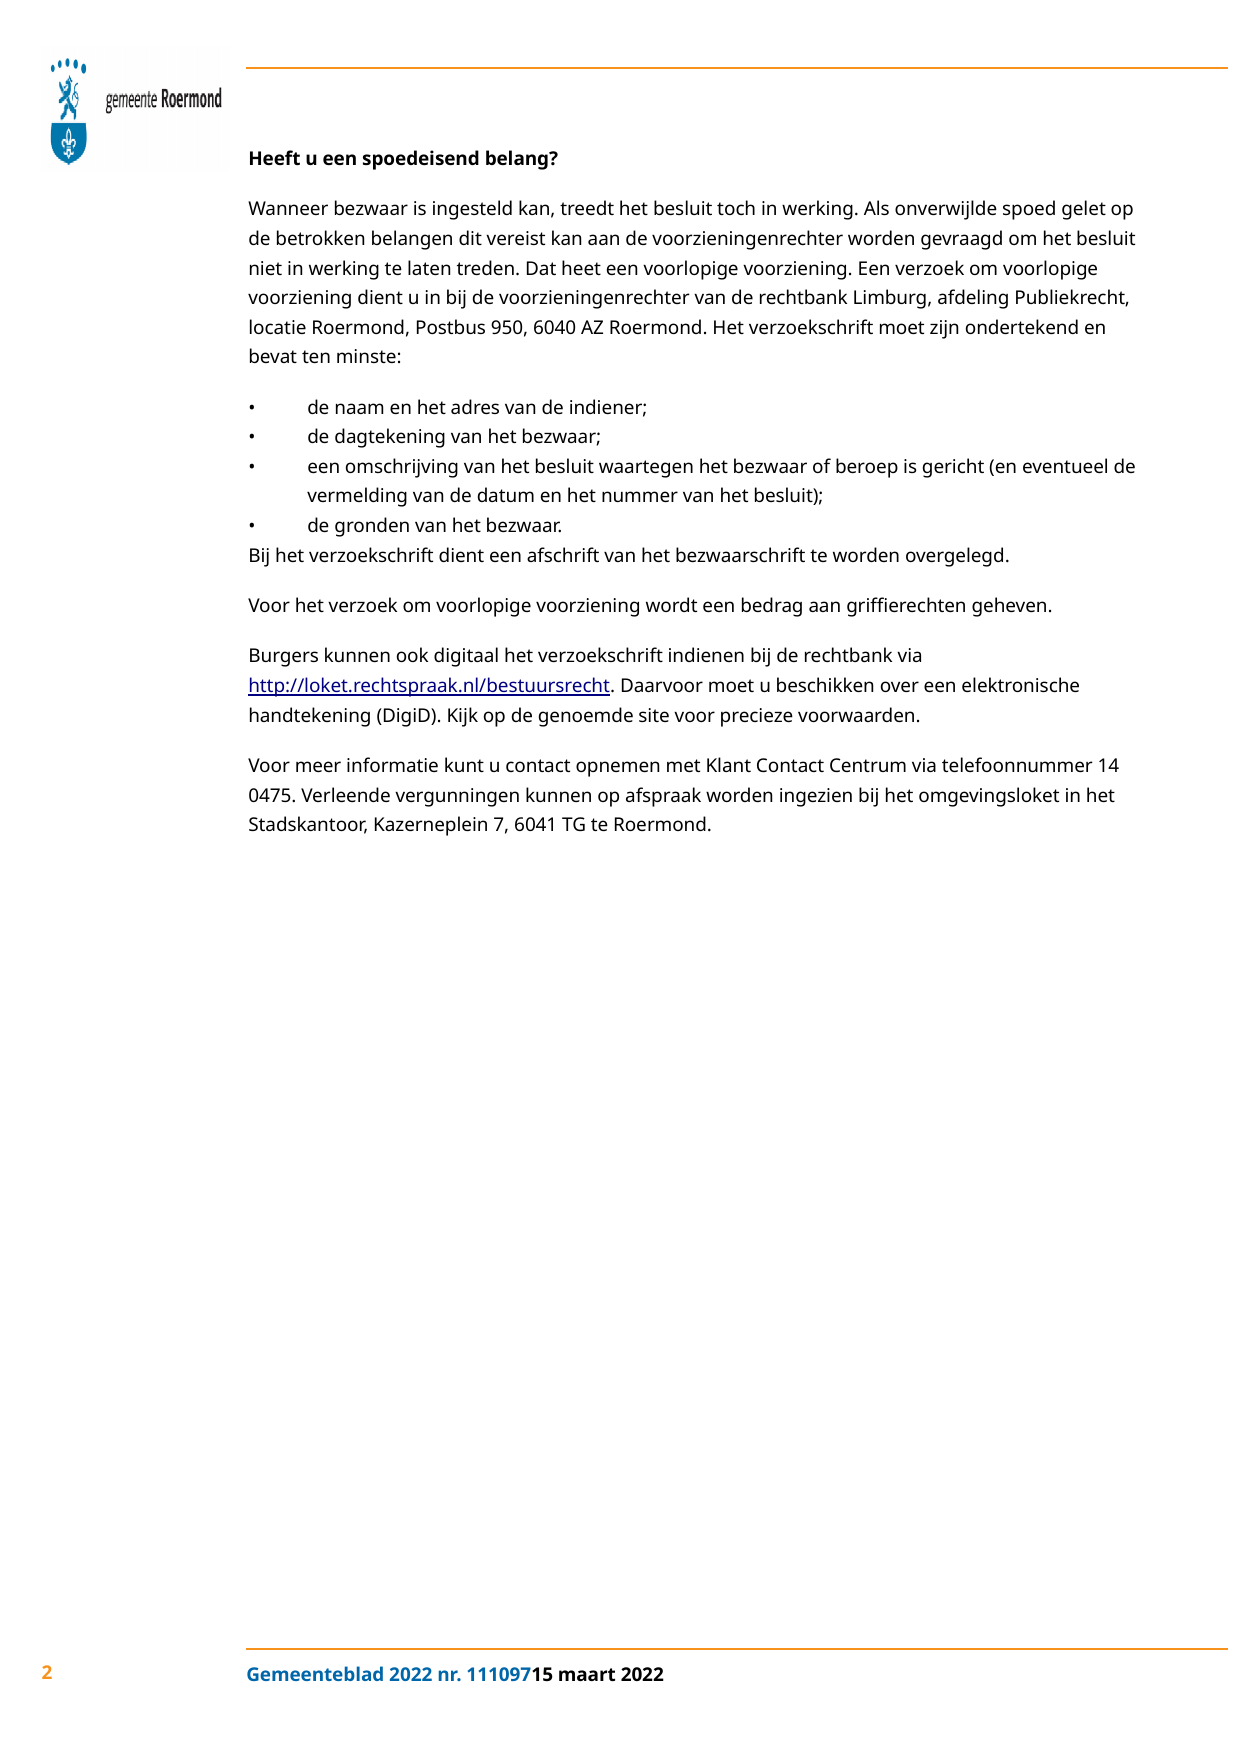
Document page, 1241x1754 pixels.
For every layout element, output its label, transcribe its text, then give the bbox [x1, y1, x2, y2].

text Voor meer informatie kunt u contact opnemen met Klant Contact Centrum via telefoonnummer 14 0475. Verleende vergunningen kunnen op afspraak worden ingezien bij het omgevingsloket in het Stadskantoor, Kazerneplein 7, 6041 TG te Roermond. [248, 752, 1152, 837]
list de dagtekening van het bezwaar; [248, 423, 1152, 449]
text Voor het verzoek om voorlopige voorziening wordt een bedrag aan griffierechten geheven. [248, 592, 1152, 618]
list een omschrijving van het besluit waartegen het bezwaar of beroep is gericht (en eventueel de vermelding van de datum en het nummer van het besluit); [248, 453, 1152, 508]
text Burgers kunnen ook digitaal het verzoekschrift indienen bij de rechtbank via http://loket.rechtspraak.nl/bestuursrecht. Daarvoor moet u beschikken over een elektronische handtekening (DigiD). Kijk op de genoemde site voor precieze voorwaarden. [248, 643, 1152, 728]
list de naam en het adres van de indiener; [248, 394, 1152, 420]
text Bij het verzoekschrift dient een afschrift van het bezwaarschrift te worden overgelegd. [248, 542, 1152, 568]
list de gronden van het bezwaar. [248, 512, 1152, 538]
picture [41, 47, 231, 172]
text Heeft u een spoedeisend belang? [248, 145, 1152, 171]
text Wanneer bezwaar is ingesteld kan, treedt het besluit toch in werking. Als onverwijlde spoed gelet op de betrokken belangen dit vereist kan aan de voorzieningenrechter worden gevraagd om het besluit niet in werking te laten treden. Dat heet een voorlopige voorziening. Een verzoek om voorlopige voorziening dient u in bij de voorzieningenrechter van de rechtbank Limburg, afdeling Publiekrecht, locatie Roermond, Postbus 950, 6040 AZ Roermond. Het verzoekschrift moet zijn ondertekend en bevat ten minste: [248, 196, 1152, 369]
